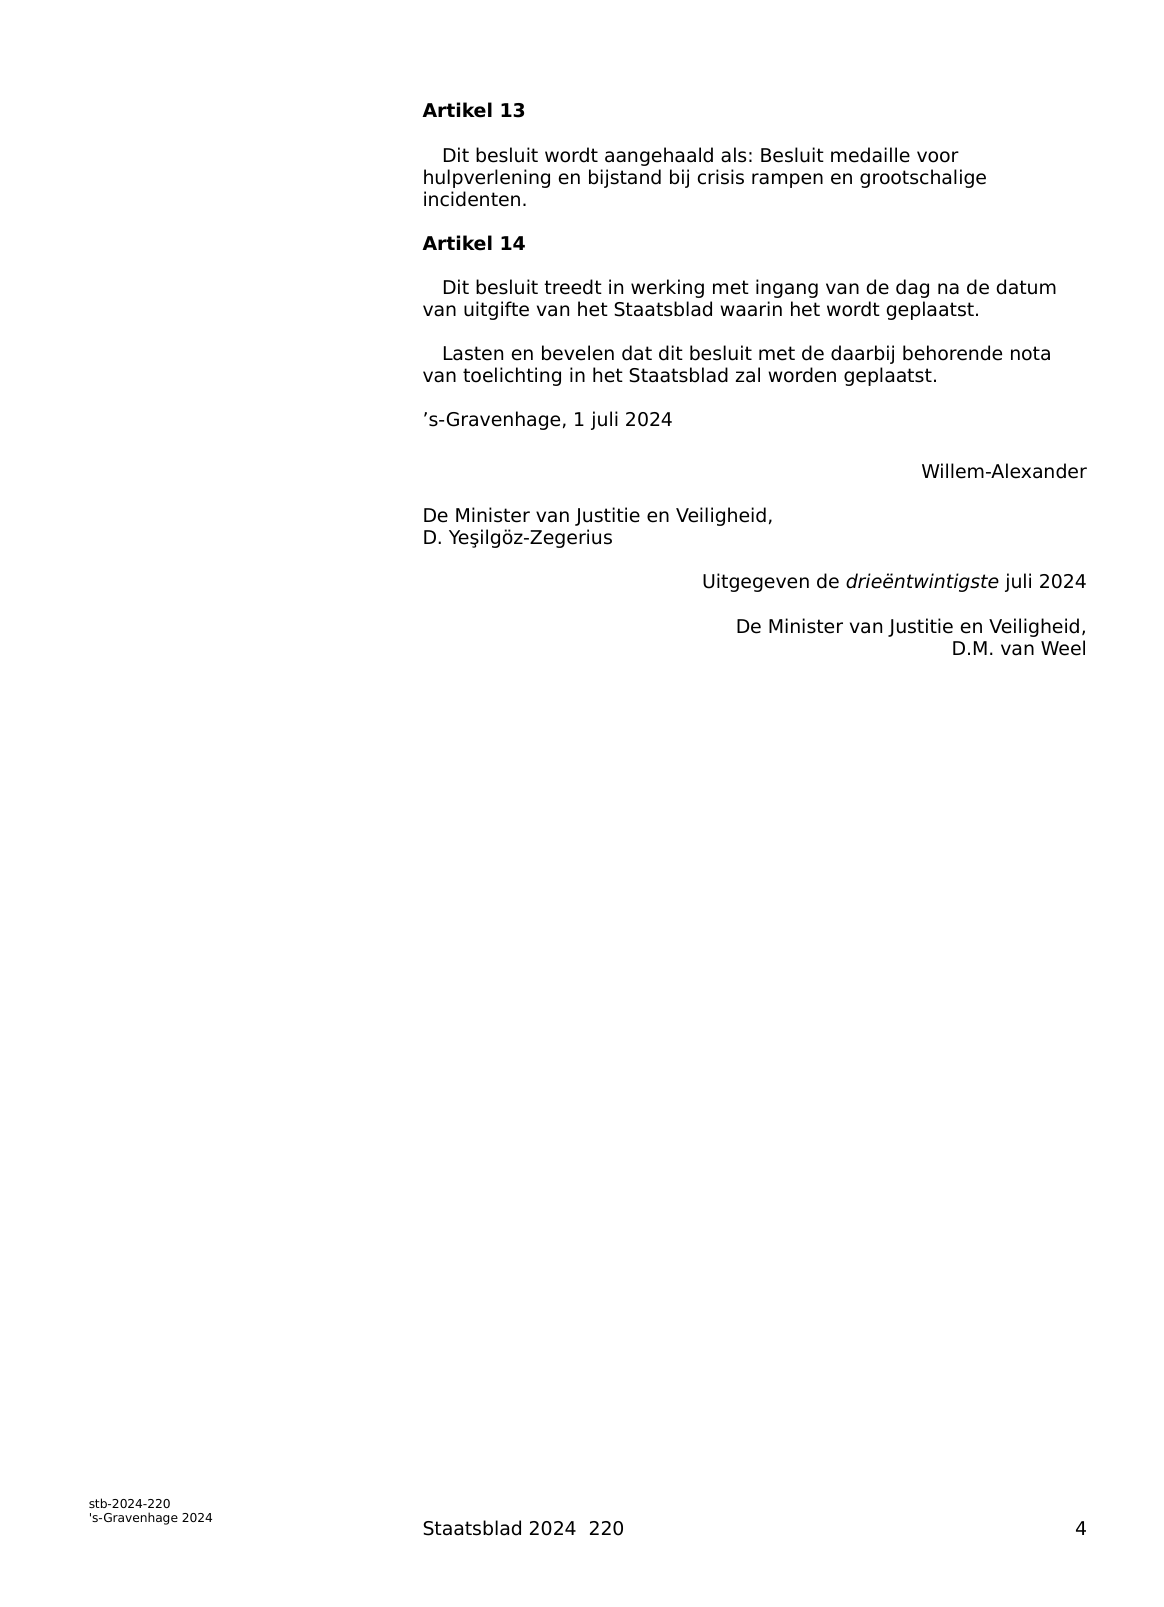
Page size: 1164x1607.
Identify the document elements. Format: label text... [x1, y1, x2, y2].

text Dit besluit wordt aangehaald als: Besluit medaille voor hulpverlening en bijstand bij crisis rampen en grootschalige incidenten. [422, 144, 1087, 211]
text Uitgegeven de drieëntwintigste juli 2024 [422, 571, 1087, 593]
text Dit besluit treedt in werking met ingang van de dag na de datum van uitgifte van het Staatsblad waarin het wordt geplaatst. [422, 277, 1087, 321]
text Lasten en bevelen dat dit besluit met de daarbij behorende nota van toelichting in het Staatsblad zal worden geplaatst. [422, 343, 1087, 387]
text De Minister van Justitie en Veiligheid, D. Yeşilgöz-Zegerius [422, 505, 1087, 549]
text De Minister van Justitie en Veiligheid, D.M. van Weel [422, 616, 1087, 659]
subtitle Artikel 14 [422, 233, 1087, 255]
subtitle Artikel 13 [422, 100, 1087, 122]
text ’s-Gravenhage, 1 juli 2024 [422, 409, 1087, 431]
text stb-2024-220 [88, 1497, 323, 1511]
text Willem-Alexander [422, 461, 1087, 483]
text 's-Gravenhage 2024 [88, 1511, 323, 1525]
